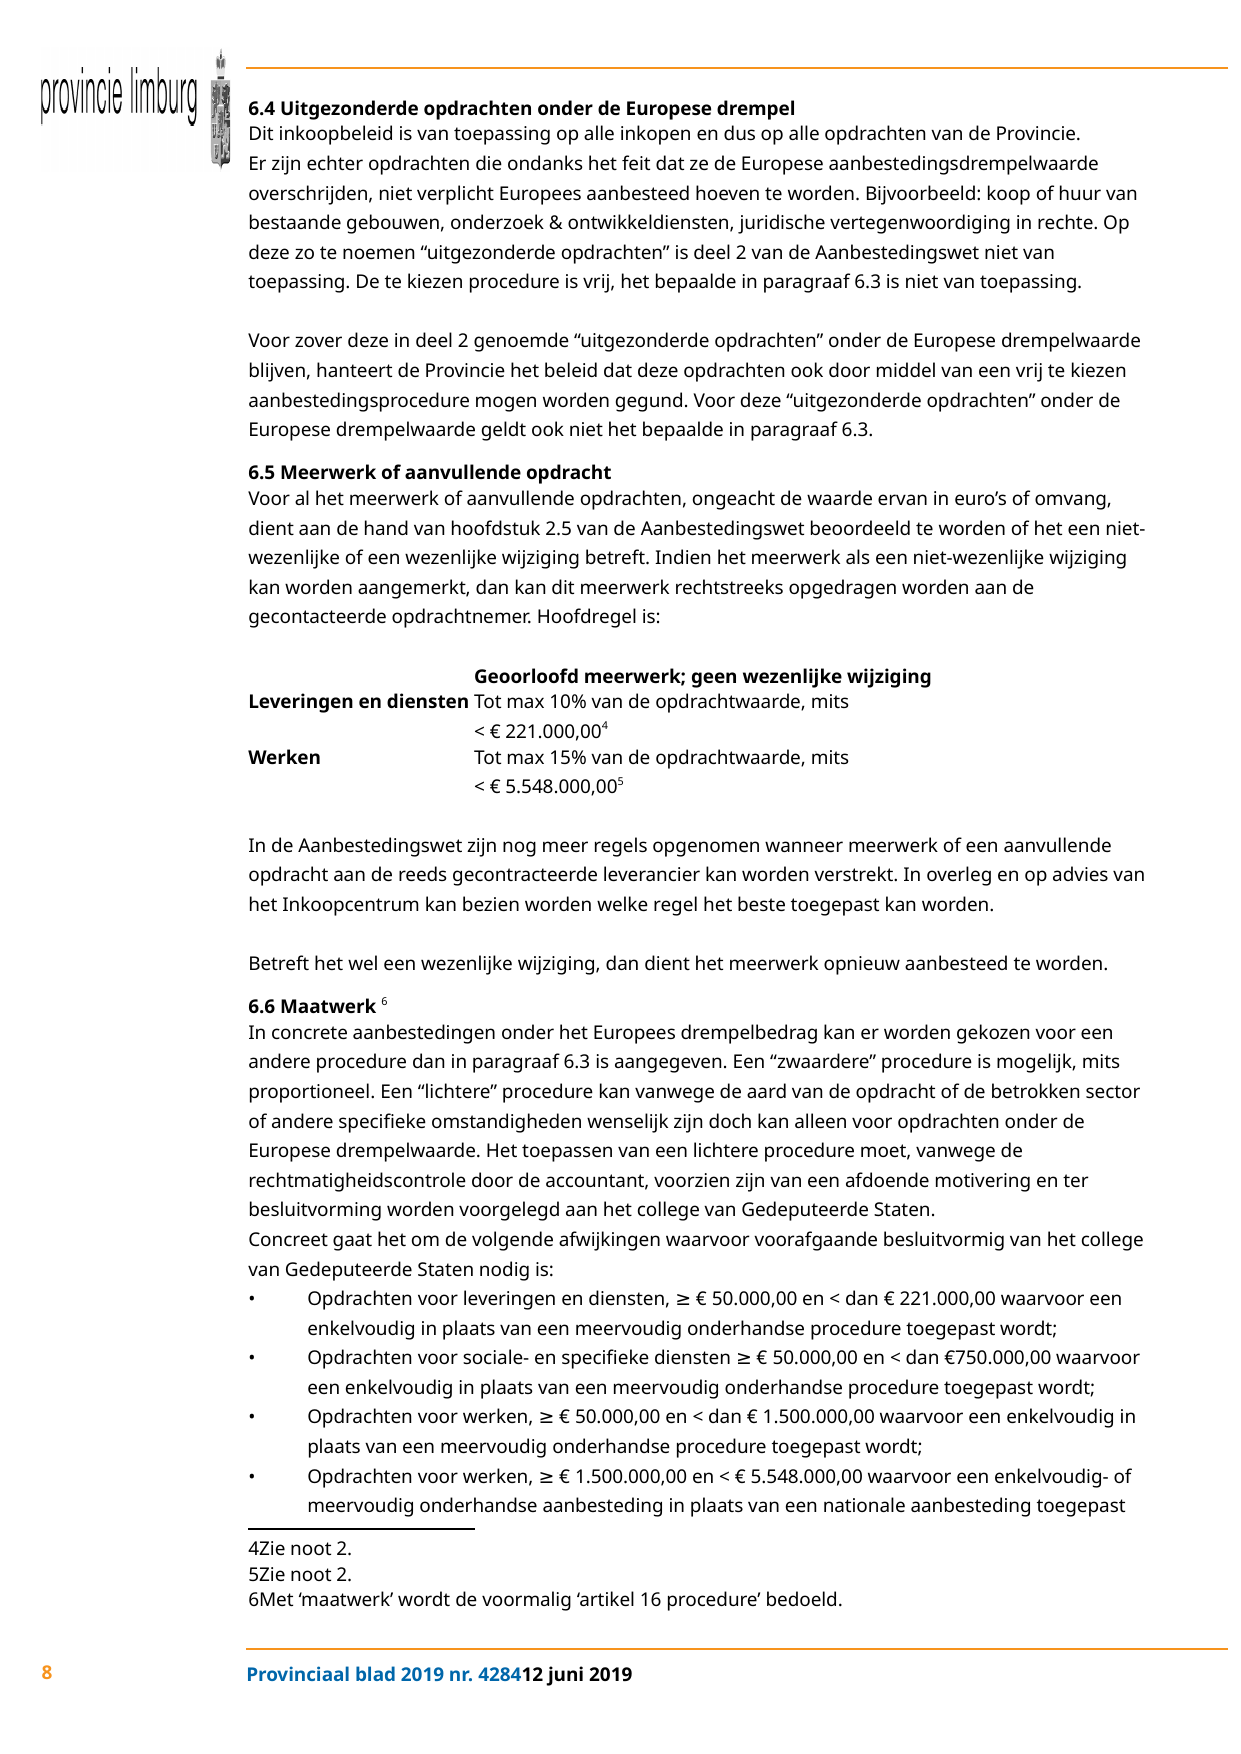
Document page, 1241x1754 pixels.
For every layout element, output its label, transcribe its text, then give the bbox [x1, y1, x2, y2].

text In concrete aanbestedingen onder het Europees drempelbedrag kan er worden gekozen voor een andere procedure dan in paragraaf 6.3 is aangegeven. Een “zwaardere” procedure is mogelijk, mits proportioneel. Een “lichtere” procedure kan vanwege de aard van de opdracht of de betrokken sector of andere specifieke omstandigheden wenselijk zijn doch kan alleen voor opdrachten onder de Europese drempelwaarde. Het toepassen van een lichtere procedure moet, vanwege de rechtmatigheidscontrole door de accountant, voorzien zijn van een afdoende motivering en ter besluitvorming worden voorgelegd aan het college van Gedeputeerde Staten. [248, 1019, 1152, 1222]
text Met ‘maatwerk’ wordt de voormalig ‘artikel 16 procedure’ bedoeld. [248, 1586, 1152, 1612]
text Concreet gaat het om de volgende afwijkingen waarvoor voorafgaande besluitvormig van het college van Gedeputeerde Staten nodig is: [248, 1226, 1152, 1282]
text Voor zover deze in deel 2 genoemde “uitgezonderde opdrachten” onder de Europese drempelwaarde blijven, hanteert de Provincie het beleid dat deze opdrachten ook door middel van een vrij te kiezen aanbestedingsprocedure mogen worden gegund. Voor deze “uitgezonderde opdrachten” onder de Europese drempelwaarde geldt ook niet het bepaalde in paragraaf 6.3. [248, 328, 1152, 442]
text Dit inkoopbeleid is van toepassing op alle inkopen en dus op alle opdrachten van de Provincie. [248, 121, 1152, 146]
text 6.5 Meerwerk of aanvullende opdracht [248, 459, 1152, 485]
text 6.4 Uitgezonderde opdrachten onder de Europese drempel [248, 95, 1152, 121]
table_header Geoorloofd meerwerk; geen wezenlijke wijziging [474, 663, 1152, 688]
picture [41, 47, 231, 172]
text In de Aanbestedingswet zijn nog meer regels opgenomen wanneer meerwerk of een aanvullende opdracht aan de reeds gecontracteerde leverancier kan worden verstrekt. In overleg en op advies van het Inkoopcentrum kan bezien worden welke regel het beste toegepast kan worden. [248, 832, 1152, 917]
table_cell Werken [248, 744, 474, 799]
text Betreft het wel een wezenlijke wijziging, dan dient het meerwerk opnieuw aanbesteed te worden. [248, 950, 1152, 976]
table_cell Leveringen en diensten [248, 689, 474, 744]
list Opdrachten voor sociale- en specifieke diensten ≥ € 50.000,00 en < dan €750.000,00 waarvoor een enkelvoudig in plaats van een meervoudig onderhandse procedure toegepast wordt; [248, 1344, 1152, 1400]
list Opdrachten voor werken, ≥ € 1.500.000,00 en < € 5.548.000,00 waarvoor een enkelvoudig- of meervoudig onderhandse aanbesteding in plaats van een nationale aanbesteding toegepast [248, 1463, 1152, 1518]
text Voor al het meerwerk of aanvullende opdrachten, ongeacht de waarde ervan in euro’s of omvang, dient aan de hand van hoofdstuk 2.5 van de Aanbestedingswet beoordeeld te worden of het een niet-wezenlijke of een wezenlijke wijziging betreft. Indien het meerwerk als een niet-wezenlijke wijziging kan worden aangemerkt, dan kan dit meerwerk rechtstreeks opgedragen worden aan de gecontacteerde opdrachtnemer. Hoofdregel is: [248, 485, 1152, 629]
table_cell Tot max 15% van de opdrachtwaarde, mits < € 5.548.000,00 [474, 744, 1152, 799]
list Opdrachten voor werken, ≥ € 50.000,00 en < dan € 1.500.000,00 waarvoor een enkelvoudig in plaats van een meervoudig onderhandse procedure toegepast wordt; [248, 1404, 1152, 1459]
text 6.6 Maatwerk [248, 993, 1152, 1019]
table_cell Tot max 10% van de opdrachtwaarde, mits < € 221.000,00 [474, 689, 1152, 744]
list Opdrachten voor leveringen en diensten, ≥ € 50.000,00 en < dan € 221.000,00 waarvoor een enkelvoudig in plaats van een meervoudig onderhandse procedure toegepast wordt; [248, 1285, 1152, 1341]
table_header [248, 663, 474, 688]
text Er zijn echter opdrachten die ondanks het feit dat ze de Europese aanbestedingsdrempelwaarde overschrijden, niet verplicht Europees aanbesteed hoeven te worden. Bijvoorbeeld: koop of huur van bestaande gebouwen, onderzoek & ontwikkeldiensten, juridische vertegenwoordiging in rechte. Op deze zo te noemen “uitgezonderde opdrachten” is deel 2 van de Aanbestedingswet niet van toepassing. De te kiezen procedure is vrij, het bepaalde in paragraaf 6.3 is niet van toepassing. [248, 150, 1152, 294]
